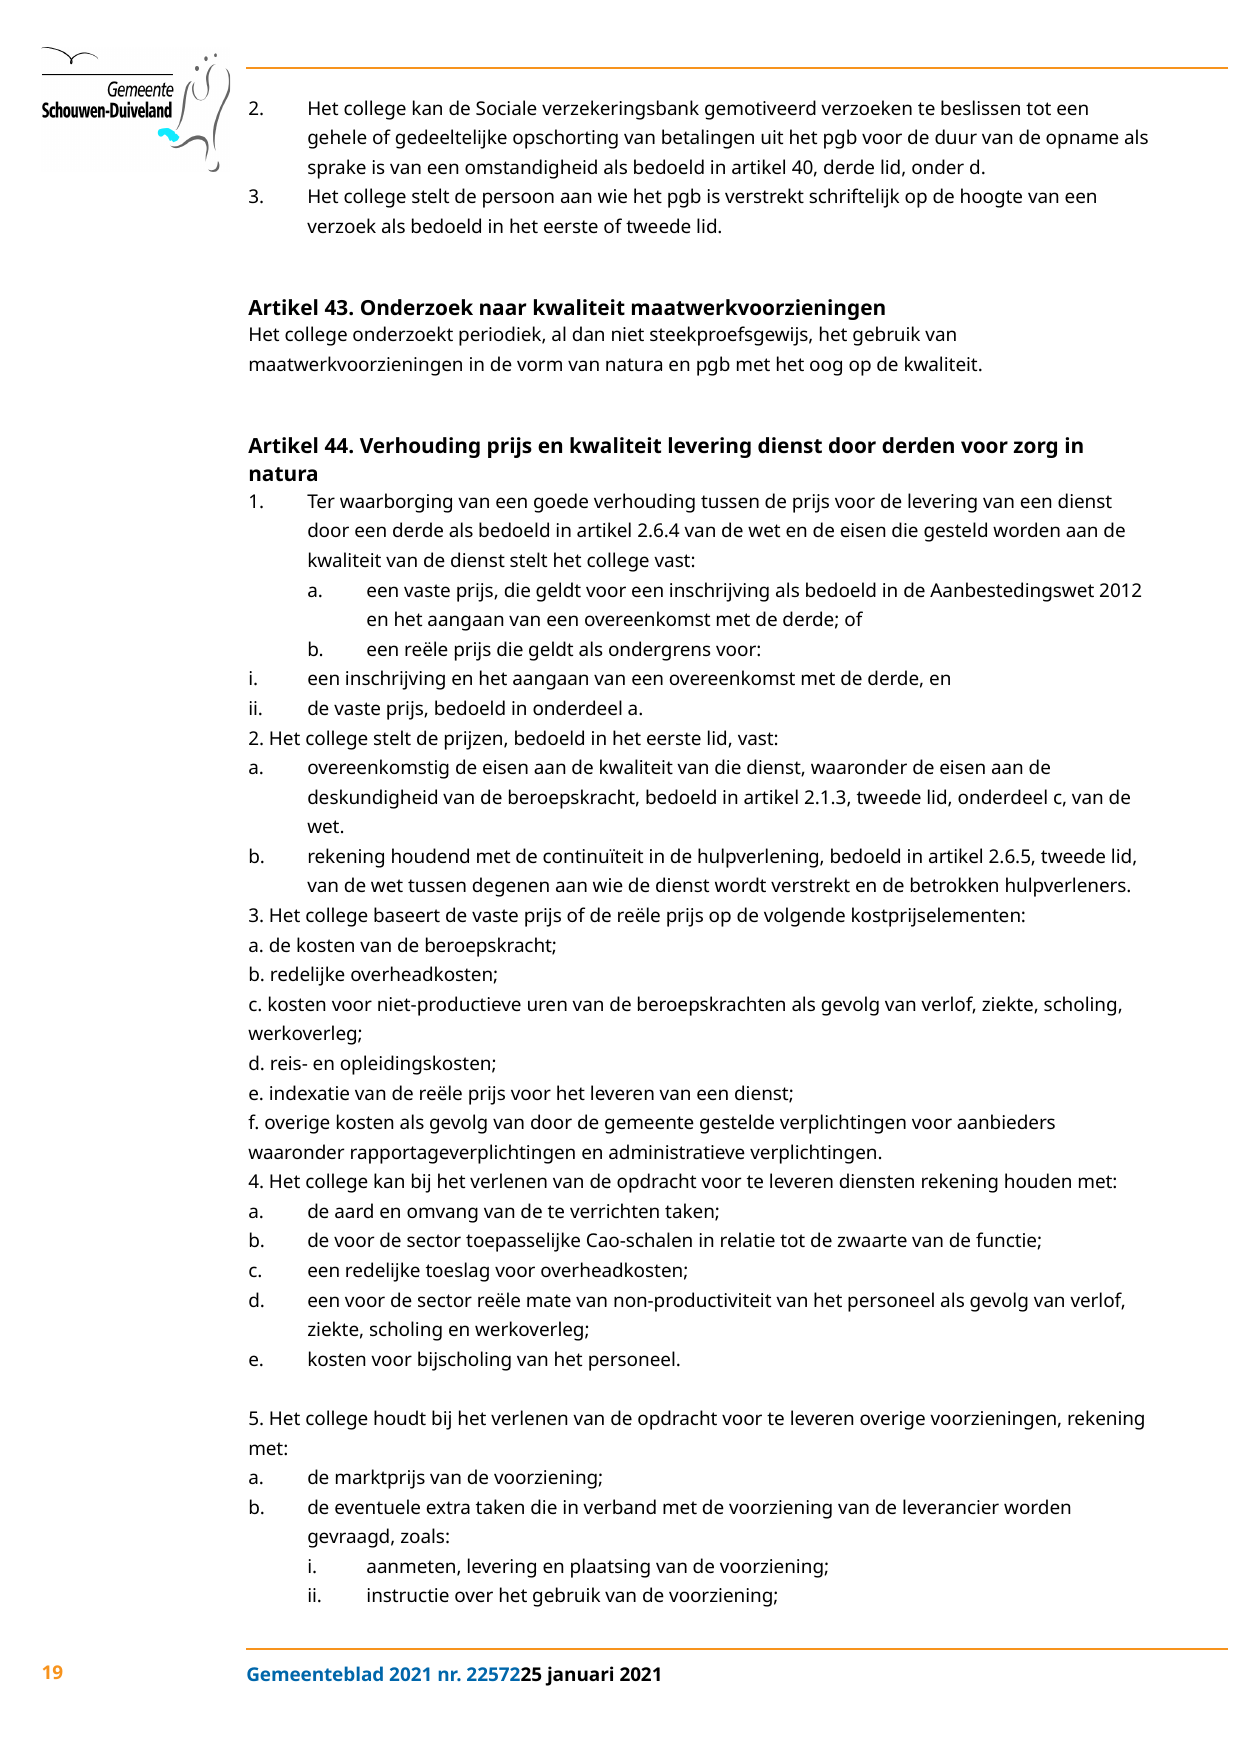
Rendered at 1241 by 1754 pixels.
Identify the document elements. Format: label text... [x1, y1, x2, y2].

text Artikel 43. Onderzoek naar kwaliteit maatwerkvoorzieningen [248, 293, 1152, 322]
list de vaste prijs, bedoeld in onderdeel a. [248, 695, 1152, 721]
list een vaste prijs, die geldt voor een inschrijving als bedoeld in de Aanbestedingswet 2012 en het aangaan van een overeenkomst met de derde; of [307, 577, 1152, 632]
list de voor de sector toepasselijke Cao-schalen in relatie tot de zwaarte van de functie; [248, 1228, 1152, 1253]
list de aard en omvang van de te verrichten taken; [248, 1198, 1152, 1224]
list een reële prijs die geldt als ondergrens voor: [307, 636, 1152, 662]
text 4. Het college kan bij het verlenen van de opdracht voor te leveren diensten rekening houden met: [248, 1168, 1152, 1194]
text 2. Het college stelt de prijzen, bedoeld in het eerste lid, vast: [248, 725, 1152, 750]
text Het college onderzoekt periodiek, al dan niet steekproefsgewijs, het gebruik van maatwerkvoorzieningen in de vorm van natura en pgb met het oog op de kwaliteit. [248, 322, 1152, 377]
list aanmeten, levering en plaatsing van de voorziening; [307, 1553, 1152, 1579]
list Het college stelt de persoon aan wie het pgb is verstrekt schriftelijk op de hoogte van een verzoek als bedoeld in het eerste of tweede lid. [248, 183, 1152, 239]
text 5. Het college houdt bij het verlenen van de opdracht voor te leveren overige voorzieningen, rekening met: [248, 1405, 1152, 1460]
list de marktprijs van de voorziening; [248, 1464, 1152, 1490]
picture [41, 47, 231, 172]
list een inschrijving en het aangaan van een overeenkomst met de derde, en [248, 666, 1152, 691]
text e. indexatie van de reële prijs voor het leveren van een dienst; [248, 1080, 1152, 1105]
list overeenkomstig de eisen aan de kwaliteit van die dienst, waaronder de eisen aan de deskundigheid van de beroepskracht, bedoeld in artikel 2.1.3, tweede lid, onderdeel c, van de wet. [248, 754, 1152, 839]
text 3. Het college baseert de vaste prijs of de reële prijs op de volgende kostprijselementen: [248, 902, 1152, 928]
text c. kosten voor niet-productieve uren van de beroepskrachten als gevolg van verlof, ziekte, scholing, werkoverleg; [248, 991, 1152, 1046]
list rekening houdend met de continuïteit in de hulpverlening, bedoeld in artikel 2.6.5, tweede lid, van de wet tussen degenen aan wie de dienst wordt verstrekt en de betrokken hulpverleners. [248, 843, 1152, 898]
text f. overige kosten als gevolg van door de gemeente gestelde verplichtingen voor aanbieders waaronder rapportageverplichtingen en administratieve verplichtingen. [248, 1109, 1152, 1164]
list instructie over het gebruik van de voorziening; [307, 1583, 1152, 1608]
list een voor de sector reële mate van non-productiviteit van het personeel als gevolg van verlof, ziekte, scholing en werkoverleg; [248, 1287, 1152, 1342]
list de eventuele extra taken die in verband met de voorziening van de leverancier worden gevraagd, zoals: [248, 1494, 1152, 1549]
text b. redelijke overheadkosten; [248, 961, 1152, 987]
list Ter waarborging van een goede verhouding tussen de prijs voor de levering van een dienst door een derde als bedoeld in artikel 2.6.4 van de wet en de eisen die gesteld worden aan de kwaliteit van de dienst stelt het college vast: [248, 488, 1152, 573]
text Artikel 44. Verhouding prijs en kwaliteit levering dienst door derden voor zorg in natura [248, 431, 1152, 488]
text d. reis- en opleidingskosten; [248, 1050, 1152, 1076]
text a. de kosten van de beroepskracht; [248, 932, 1152, 957]
list kosten voor bijscholing van het personeel. [248, 1346, 1152, 1372]
list Het college kan de Sociale verzekeringsbank gemotiveerd verzoeken te beslissen tot een gehele of gedeeltelijke opschorting van betalingen uit het pgb voor de duur van de opname als sprake is van een omstandigheid als bedoeld in artikel 40, derde lid, onder d. [248, 95, 1152, 180]
list een redelijke toeslag voor overheadkosten; [248, 1257, 1152, 1283]
